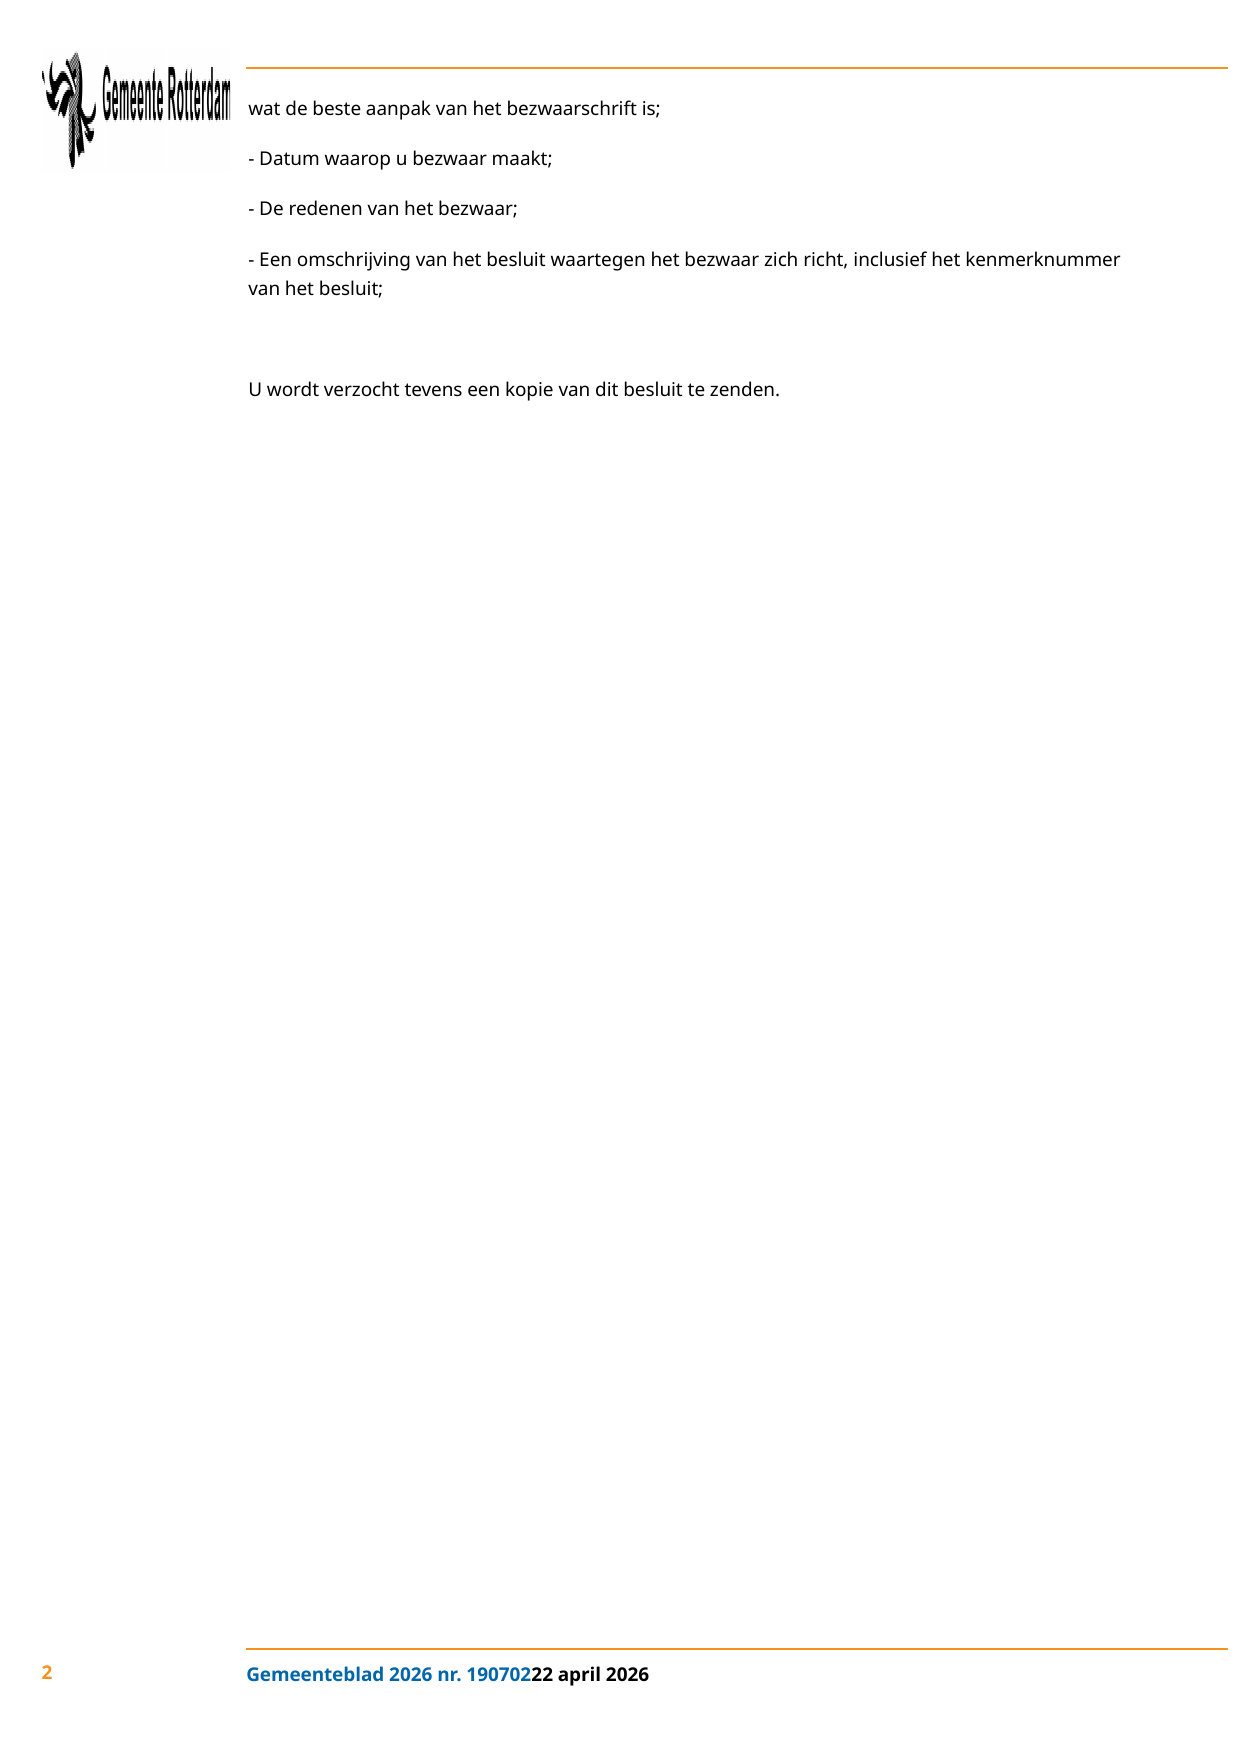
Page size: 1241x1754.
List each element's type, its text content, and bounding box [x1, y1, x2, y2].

text U wordt verzocht tevens een kopie van dit besluit te zenden. [248, 376, 1152, 402]
picture [41, 47, 231, 172]
text wat de beste aanpak van het bezwaarschrift is; [248, 95, 1152, 121]
text - Datum waarop u bezwaar maakt; [248, 145, 1152, 171]
text - De redenen van het bezwaar; [248, 196, 1152, 221]
text - Een omschrijving van het besluit waartegen het bezwaar zich richt, inclusief het kenmerknummer van het besluit; [248, 246, 1152, 301]
